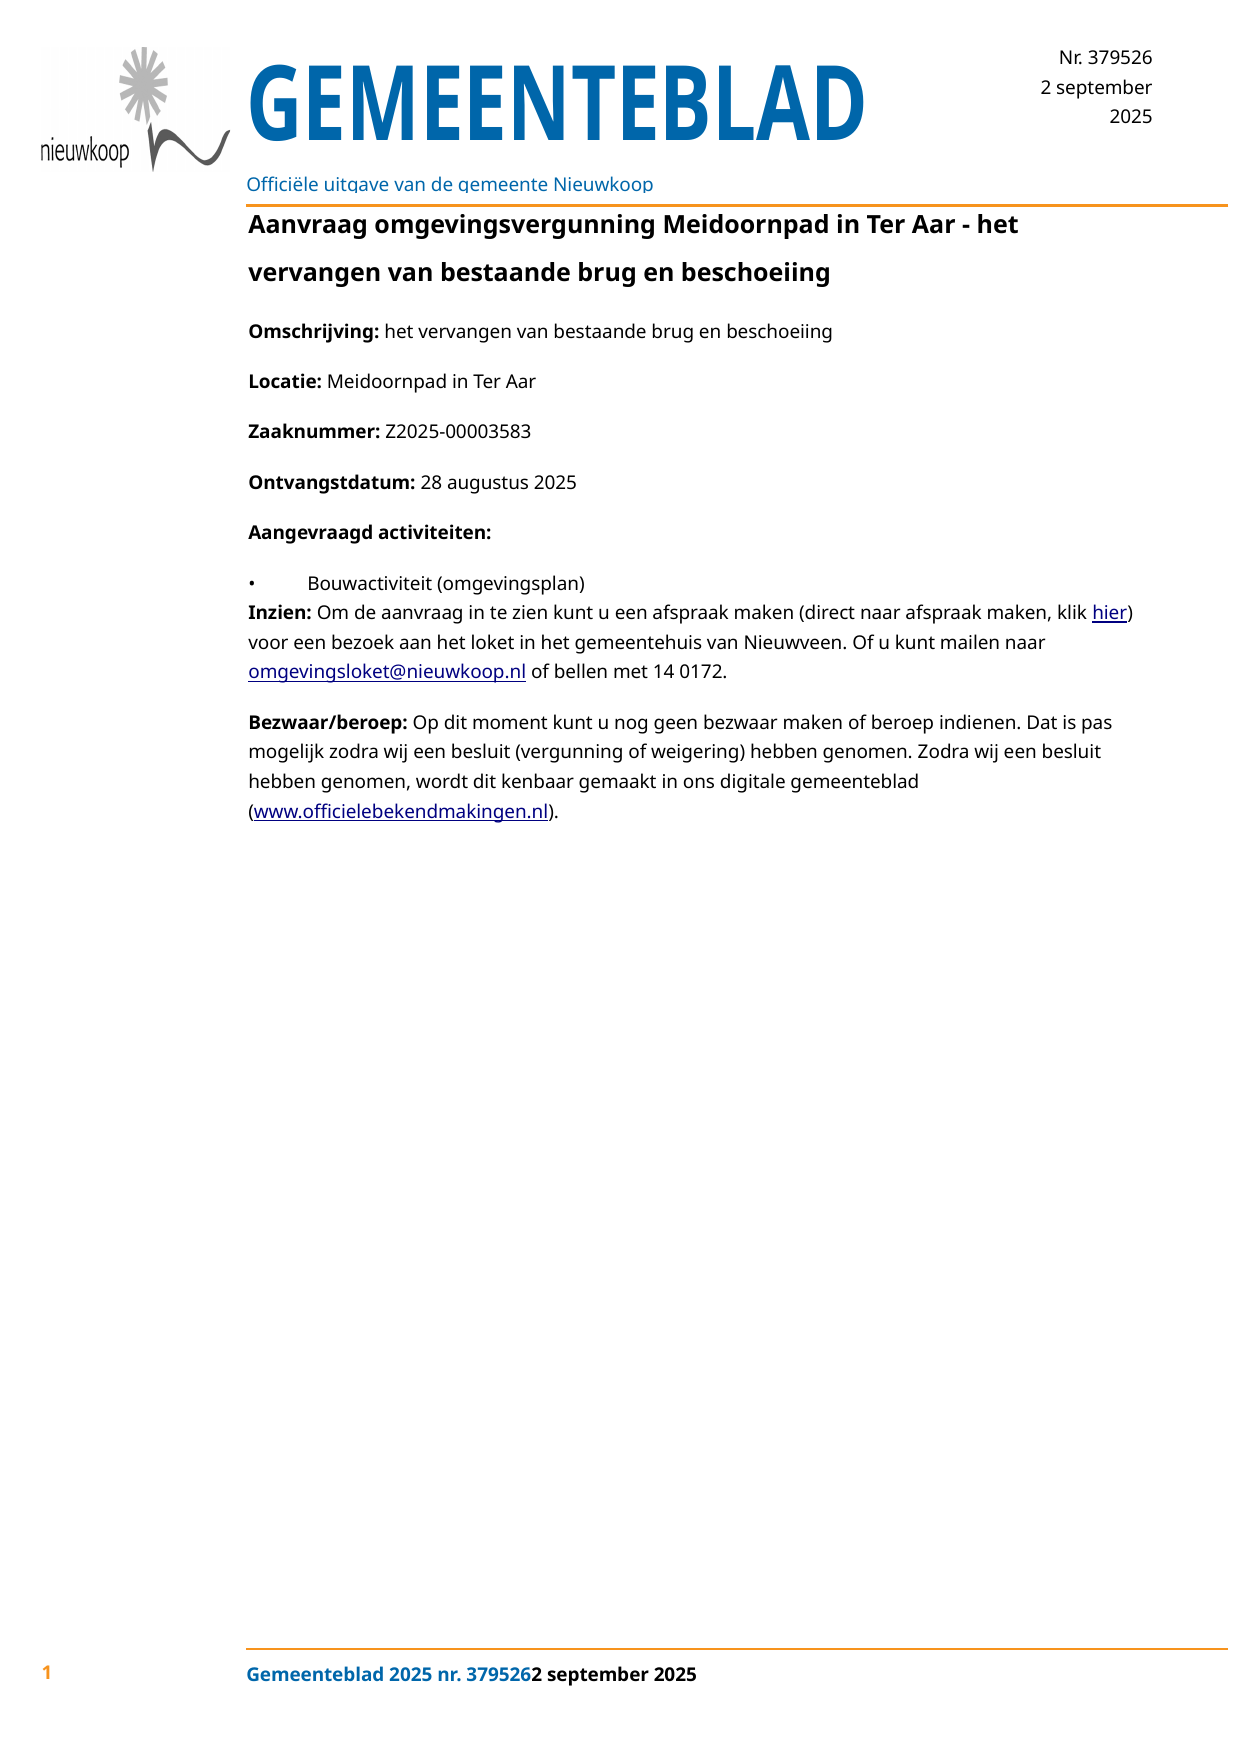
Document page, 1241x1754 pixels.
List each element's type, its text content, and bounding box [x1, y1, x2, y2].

text Bezwaar/beroep: Op dit moment kunt u nog geen bezwaar maken of beroep indienen. Dat is pas mogelijk zodra wij een besluit (vergunning of weigering) hebben genomen. Zodra wij een besluit hebben genomen, wordt dit kenbaar gemaakt in ons digitale gemeenteblad (www.officielebekendmakingen.nl). [248, 709, 1152, 824]
picture [41, 47, 231, 172]
list Bouwactiviteit (omgevingsplan) [248, 570, 1152, 596]
text Inzien: Om de aanvraag in te zien kunt u een afspraak maken (direct naar afspraak maken, klik hier) voor een bezoek aan het loket in het gemeentehuis van Nieuwveen. Of u kunt mailen naar omgevingsloket@nieuwkoop.nl of bellen met 14 0172. [248, 599, 1152, 684]
text Aanvraag omgevingsvergunning Meidoornpad in Ter Aar - het vervangen van bestaande brug en beschoeiing [248, 207, 1152, 288]
text Ontvangstdatum: 28 augustus 2025 [248, 469, 1152, 495]
text Aangevraagd activiteiten: [248, 519, 1152, 545]
text Locatie: Meidoornpad in Ter Aar [248, 368, 1152, 394]
text Omschrijving: het vervangen van bestaande brug en beschoeiing [248, 318, 1152, 344]
text Zaaknummer: Z2025-00003583 [248, 419, 1152, 444]
